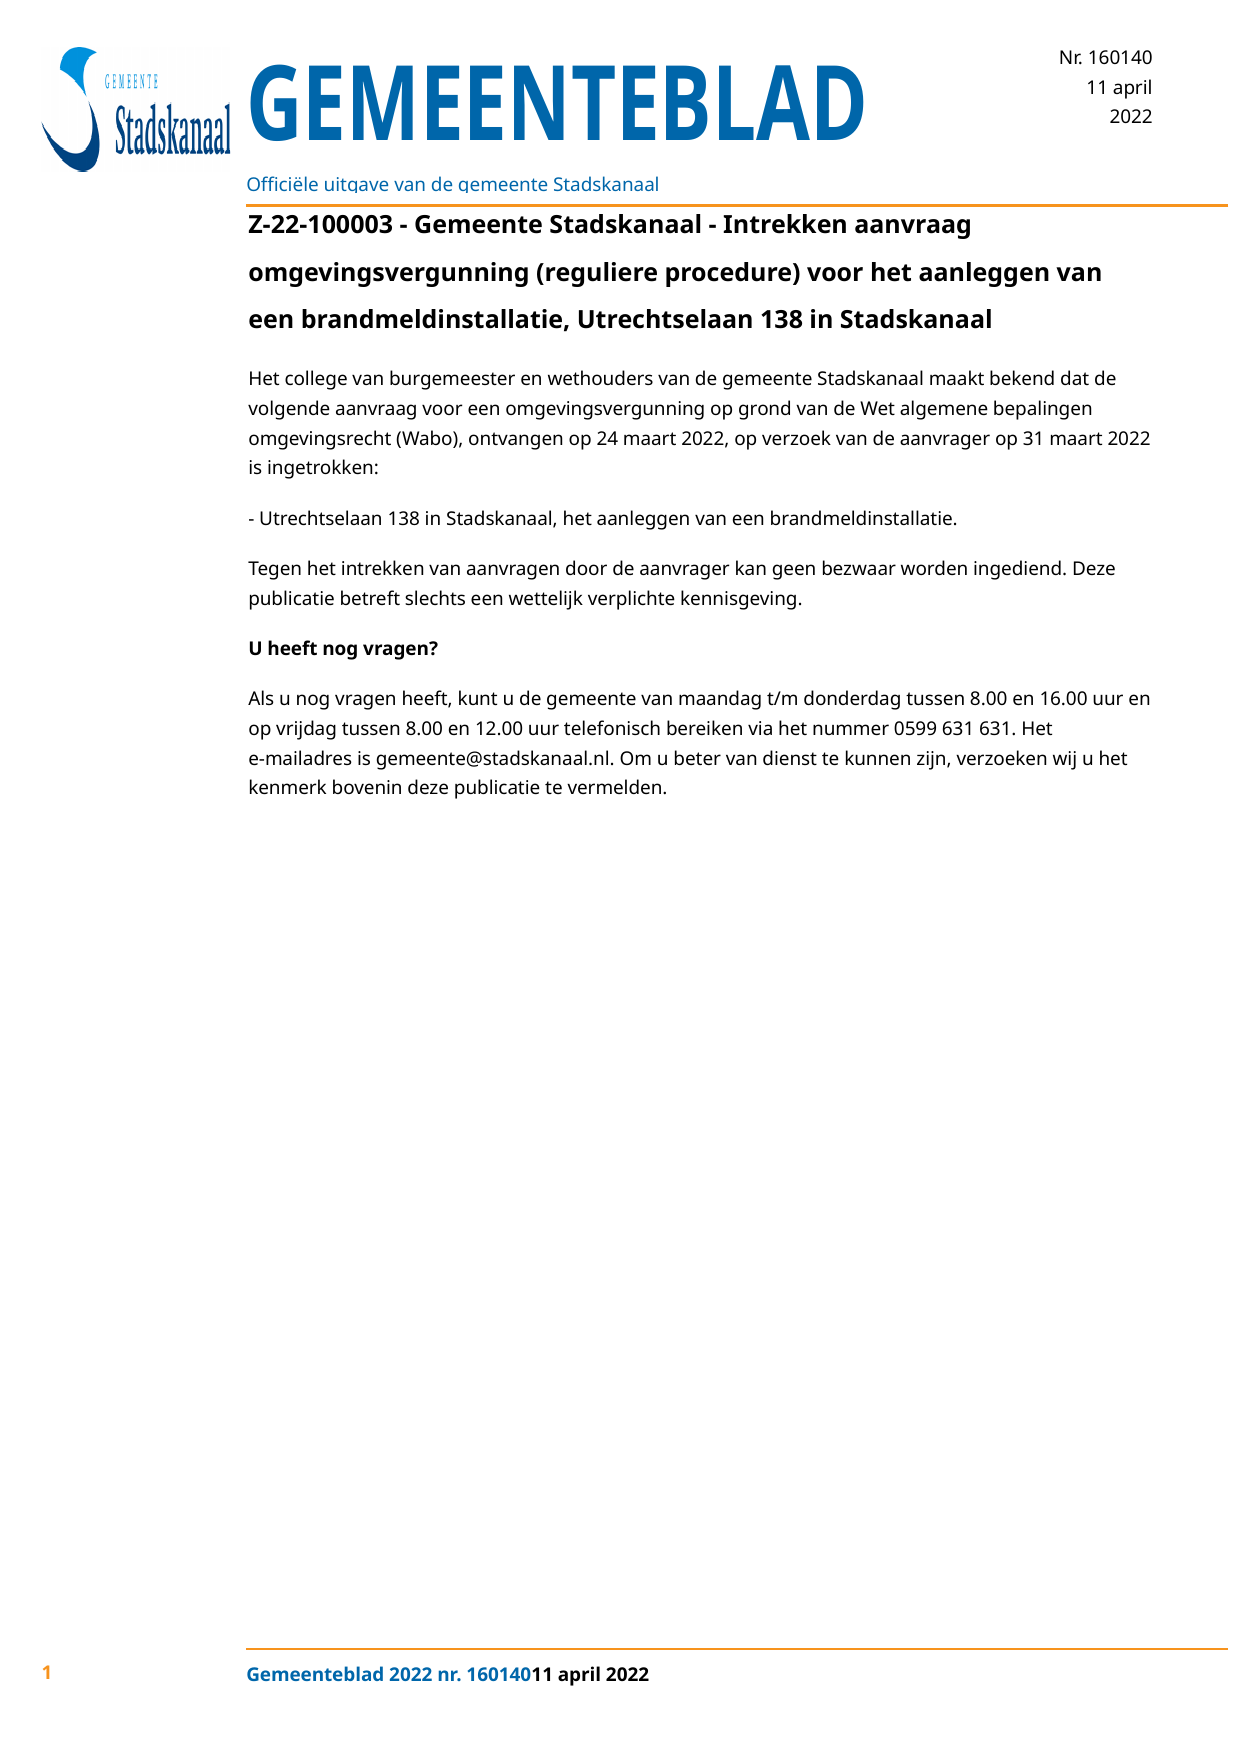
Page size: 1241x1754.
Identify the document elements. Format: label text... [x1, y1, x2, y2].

picture [41, 47, 231, 172]
text Het college van burgemeester en wethouders van de gemeente Stadskanaal maakt bekend dat de volgende aanvraag voor een omgevingsvergunning op grond van de Wet algemene bepalingen omgevingsrecht (Wabo), ontvangen op 24 maart 2022, op verzoek van de aanvrager op 31 maart 2022 is ingetrokken: [248, 366, 1152, 480]
text Z-22-100003 - Gemeente Stadskanaal - Intrekken aanvraag omgevingsvergunning (reguliere procedure) voor het aanleggen van een brandmeldinstallatie, Utrechtselaan 138 in Stadskanaal [248, 207, 1152, 336]
text Als u nog vragen heeft, kunt u de gemeente van maandag t/m donderdag tussen 8.00 en 16.00 uur en op vrijdag tussen 8.00 en 12.00 uur telefonisch bereiken via het nummer 0599 631 631. Het e‑mailadres is gemeente@stadskanaal.nl. Om u beter van dienst te kunnen zijn, verzoeken wij u het kenmerk bovenin deze publicatie te vermelden. [248, 686, 1152, 800]
text U heeft nog vragen? [248, 635, 1152, 661]
text Tegen het intrekken van aanvragen door de aanvrager kan geen bezwaar worden ingediend. Deze publicatie betreft slechts een wettelijk verplichte kennisgeving. [248, 555, 1152, 610]
text - Utrechtselaan 138 in Stadskanaal, het aanleggen van een brandmeldinstallatie. [248, 505, 1152, 530]
